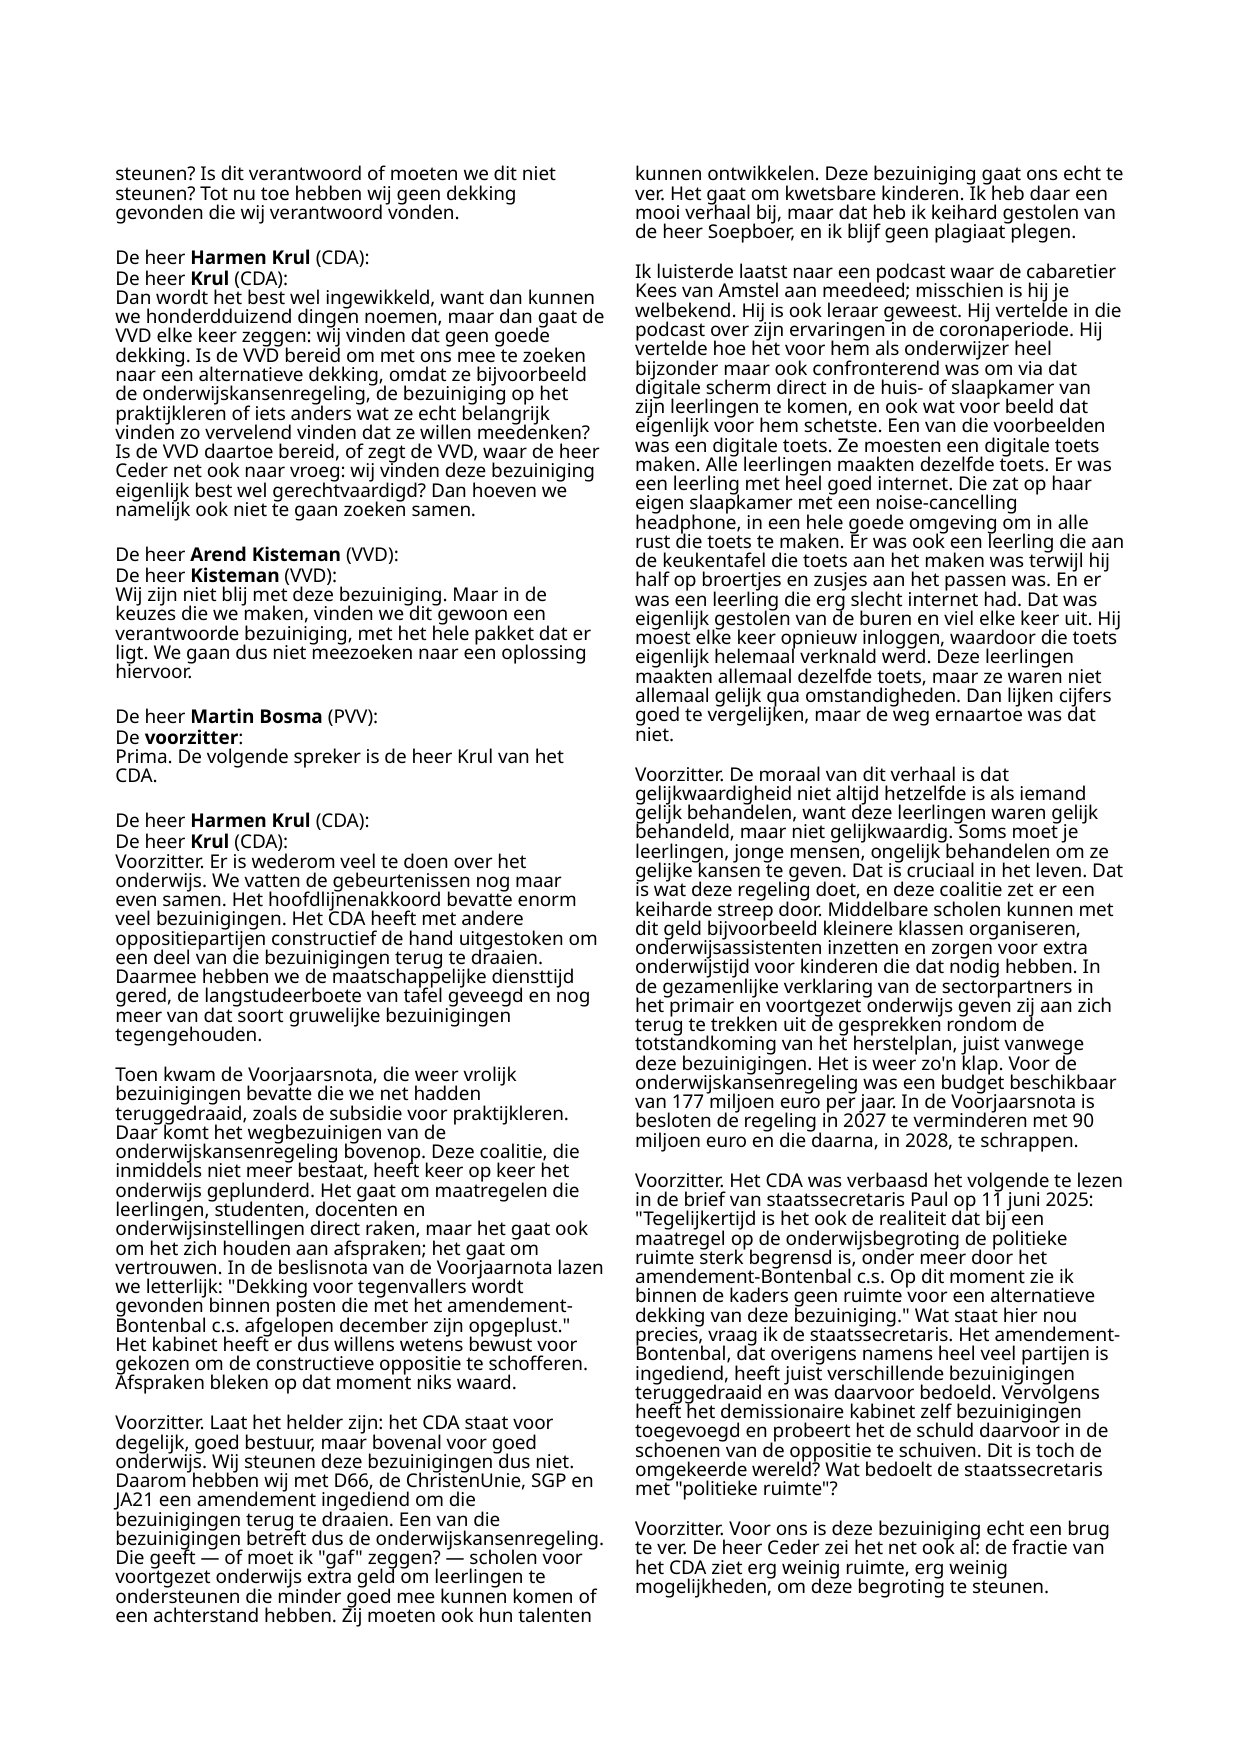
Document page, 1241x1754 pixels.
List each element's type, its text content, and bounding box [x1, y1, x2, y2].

text De voorzitter: [115, 729, 605, 748]
text Voorzitter. Voor ons is deze bezuiniging echt een brug te ver. De heer Ceder zei het net ook al: de fractie van het CDA ziet erg weinig ruimte, erg weinig mogelijkheden, om deze begroting te steunen. [635, 1520, 1125, 1597]
text Toen kwam de Voorjaarsnota, die weer vrolijk bezuinigingen bevatte die we net hadden teruggedraaid, zoals de subsidie voor praktijkleren. Daar komt het wegbezuinigen van de onderwijskansenregeling bovenop. Deze coalitie, die inmiddels niet meer bestaat, heeft keer op keer het onderwijs geplunderd. Het gaat om maatregelen die leerlingen, studenten, docenten en onderwijsinstellingen direct raken, maar het gaat ook om het zich houden aan afspraken; het gaat om vertrouwen. In de beslisnota van de Voorjaarnota lazen we letterlijk: "Dekking voor tegenvallers wordt gevonden binnen posten die met het amendement-Bontenbal c.s. afgelopen december zijn opgeplust." Het kabinet heeft er dus willens wetens bewust voor gekozen om de constructieve oppositie te schofferen. Afspraken bleken op dat moment niks waard. [115, 1066, 605, 1394]
text Ik luisterde laatst naar een podcast waar de cabaretier Kees van Amstel aan meedeed; misschien is hij je welbekend. Hij is ook leraar geweest. Hij vertelde in die podcast over zijn ervaringen in de coronaperiode. Hij vertelde hoe het voor hem als onderwijzer heel bijzonder maar ook confronterend was om via dat digitale scherm direct in de huis- of slaapkamer van zijn leerlingen te komen, en ook wat voor beeld dat eigenlijk voor hem schetste. Een van die voorbeelden was een digitale toets. Ze moesten een digitale toets maken. Alle leerlingen maakten dezelfde toets. Er was een leerling met heel goed internet. Die zat op haar eigen slaapkamer met een noise-cancelling headphone, in een hele goede omgeving om in alle rust die toets te maken. Er was ook een leerling die aan de keukentafel die toets aan het maken was terwijl hij half op broertjes en zusjes aan het passen was. En er was een leerling die erg slecht internet had. Dat was eigenlijk gestolen van de buren en viel elke keer uit. Hij moest elke keer opnieuw inloggen, waardoor die toets eigenlijk helemaal verknald werd. Deze leerlingen maakten allemaal dezelfde toets, maar ze waren niet allemaal gelijk qua omstandigheden. Dan lijken cijfers goed te vergelijken, maar de weg ernaartoe was dat niet. [635, 263, 1125, 745]
text Voorzitter. Er is wederom veel te doen over het onderwijs. We vatten de gebeurtenissen nog maar even samen. Het hoofdlijnenakkoord bevatte enorm veel bezuinigingen. Het CDA heeft met andere oppositiepartijen constructief de hand uitgestoken om een deel van die bezuinigingen terug te draaien. Daarmee hebben we de maatschappelijke diensttijd gered, de langstudeerboete van tafel geveegd en nog meer van dat soort gruwelijke bezuinigingen tegengehouden. [115, 853, 605, 1045]
text Dan wordt het best wel ingewikkeld, want dan kunnen we honderdduizend dingen noemen, maar dan gaat de VVD elke keer zeggen: wij vinden dat geen goede dekking. Is de VVD bereid om met ons mee te zoeken naar een alternatieve dekking, omdat ze bijvoorbeeld de onderwijskansenregeling, de bezuiniging op het praktijkleren of iets anders wat ze echt belangrijk vinden zo vervelend vinden dat ze willen meedenken? Is de VVD daartoe bereid, of zegt de VVD, waar de heer Ceder net ook naar vroeg: wij vinden deze bezuiniging eigenlijk best wel gerechtvaardigd? Dan hoeven we namelijk ook niet te gaan zoeken samen. [115, 289, 605, 520]
text Wij zijn niet blij met deze bezuiniging. Maar in de keuzes die we maken, vinden we dit gewoon een verantwoorde bezuiniging, met het hele pakket dat er ligt. We gaan dus niet meezoeken naar een oplossing hiervoor. [115, 586, 605, 682]
text kunnen ontwikkelen. Deze bezuiniging gaat ons echt te ver. Het gaat om kwetsbare kinderen. Ik heb daar een mooi verhaal bij, maar dat heb ik keihard gestolen van de heer Soepboer, en ik blijf geen plagiaat plegen. [635, 165, 1125, 242]
text De heer Krul (CDA): [115, 270, 605, 289]
text Voorzitter. Laat het helder zijn: het CDA staat voor degelijk, goed bestuur, maar bovenal voor goed onderwijs. Wij steunen deze bezuinigingen dus niet. Daarom hebben wij met D66, de ChristenUnie, SGP en JA21 een amendement ingediend om die bezuinigingen terug te draaien. Een van die bezuinigingen betreft dus de onderwijskansenregeling. Die geeft — of moet ik "gaf" zeggen? — scholen voor voortgezet onderwijs extra geld om leerlingen te ondersteunen die minder goed mee kunnen komen of een achterstand hebben. Zij moeten ook hun talenten [115, 1414, 605, 1626]
text De heer Kisteman (VVD): [115, 567, 605, 586]
text steunen? Is dit verantwoord of moeten we dit niet steunen? Tot nu toe hebben wij geen dekking gevonden die wij verantwoord vonden. [115, 165, 605, 223]
text De heer Martin Bosma (PVV): [115, 703, 605, 729]
text De heer Harmen Krul (CDA): [115, 244, 605, 270]
text Prima. De volgende spreker is de heer Krul van het CDA. [115, 748, 605, 787]
text De heer Arend Kisteman (VVD): [115, 541, 605, 567]
text De heer Krul (CDA): [115, 833, 605, 853]
text Voorzitter. De moraal van dit verhaal is dat gelijkwaardigheid niet altijd hetzelfde is als iemand gelijk behandelen, want deze leerlingen waren gelijk behandeld, maar niet gelijkwaardig. Soms moet je leerlingen, jonge mensen, ongelijk behandelen om ze gelijke kansen te geven. Dat is cruciaal in het leven. Dat is wat deze regeling doet, en deze coalitie zet er een keiharde streep door. Middelbare scholen kunnen met dit geld bijvoorbeeld kleinere klassen organiseren, onderwijsassistenten inzetten en zorgen voor extra onderwijstijd voor kinderen die dat nodig hebben. In de gezamenlijke verklaring van de sectorpartners in het primair en voortgezet onderwijs geven zij aan zich terug te trekken uit de gesprekken rondom de totstandkoming van het herstelplan, juist vanwege deze bezuinigingen. Het is weer zo'n klap. Voor de onderwijskansenregeling was een budget beschikbaar van 177 miljoen euro per jaar. In de Voorjaarsnota is besloten de regeling in 2027 te verminderen met 90 miljoen euro en die daarna, in 2028, te schrappen. [635, 766, 1125, 1151]
text Voorzitter. Het CDA was verbaasd het volgende te lezen in de brief van staatssecretaris Paul op 11 juni 2025: "Tegelijkertijd is het ook de realiteit dat bij een maatregel op de onderwijsbegroting de politieke ruimte sterk begrensd is, onder meer door het amendement-Bontenbal c.s. Op dit moment zie ik binnen de kaders geen ruimte voor een alternatieve dekking van deze bezuiniging." Wat staat hier nou precies, vraag ik de staatssecretaris. Het amendement-Bontenbal, dat overigens namens heel veel partijen is ingediend, heeft juist verschillende bezuinigingen teruggedraaid en was daarvoor bedoeld. Vervolgens heeft het demissionaire kabinet zelf bezuinigingen toegevoegd en probeert het de schuld daarvoor in de schoenen van de oppositie te schuiven. Dit is toch de omgekeerde wereld? Wat bedoelt de staatssecretaris met "politieke ruimte"? [635, 1172, 1125, 1499]
text De heer Harmen Krul (CDA): [115, 808, 605, 833]
